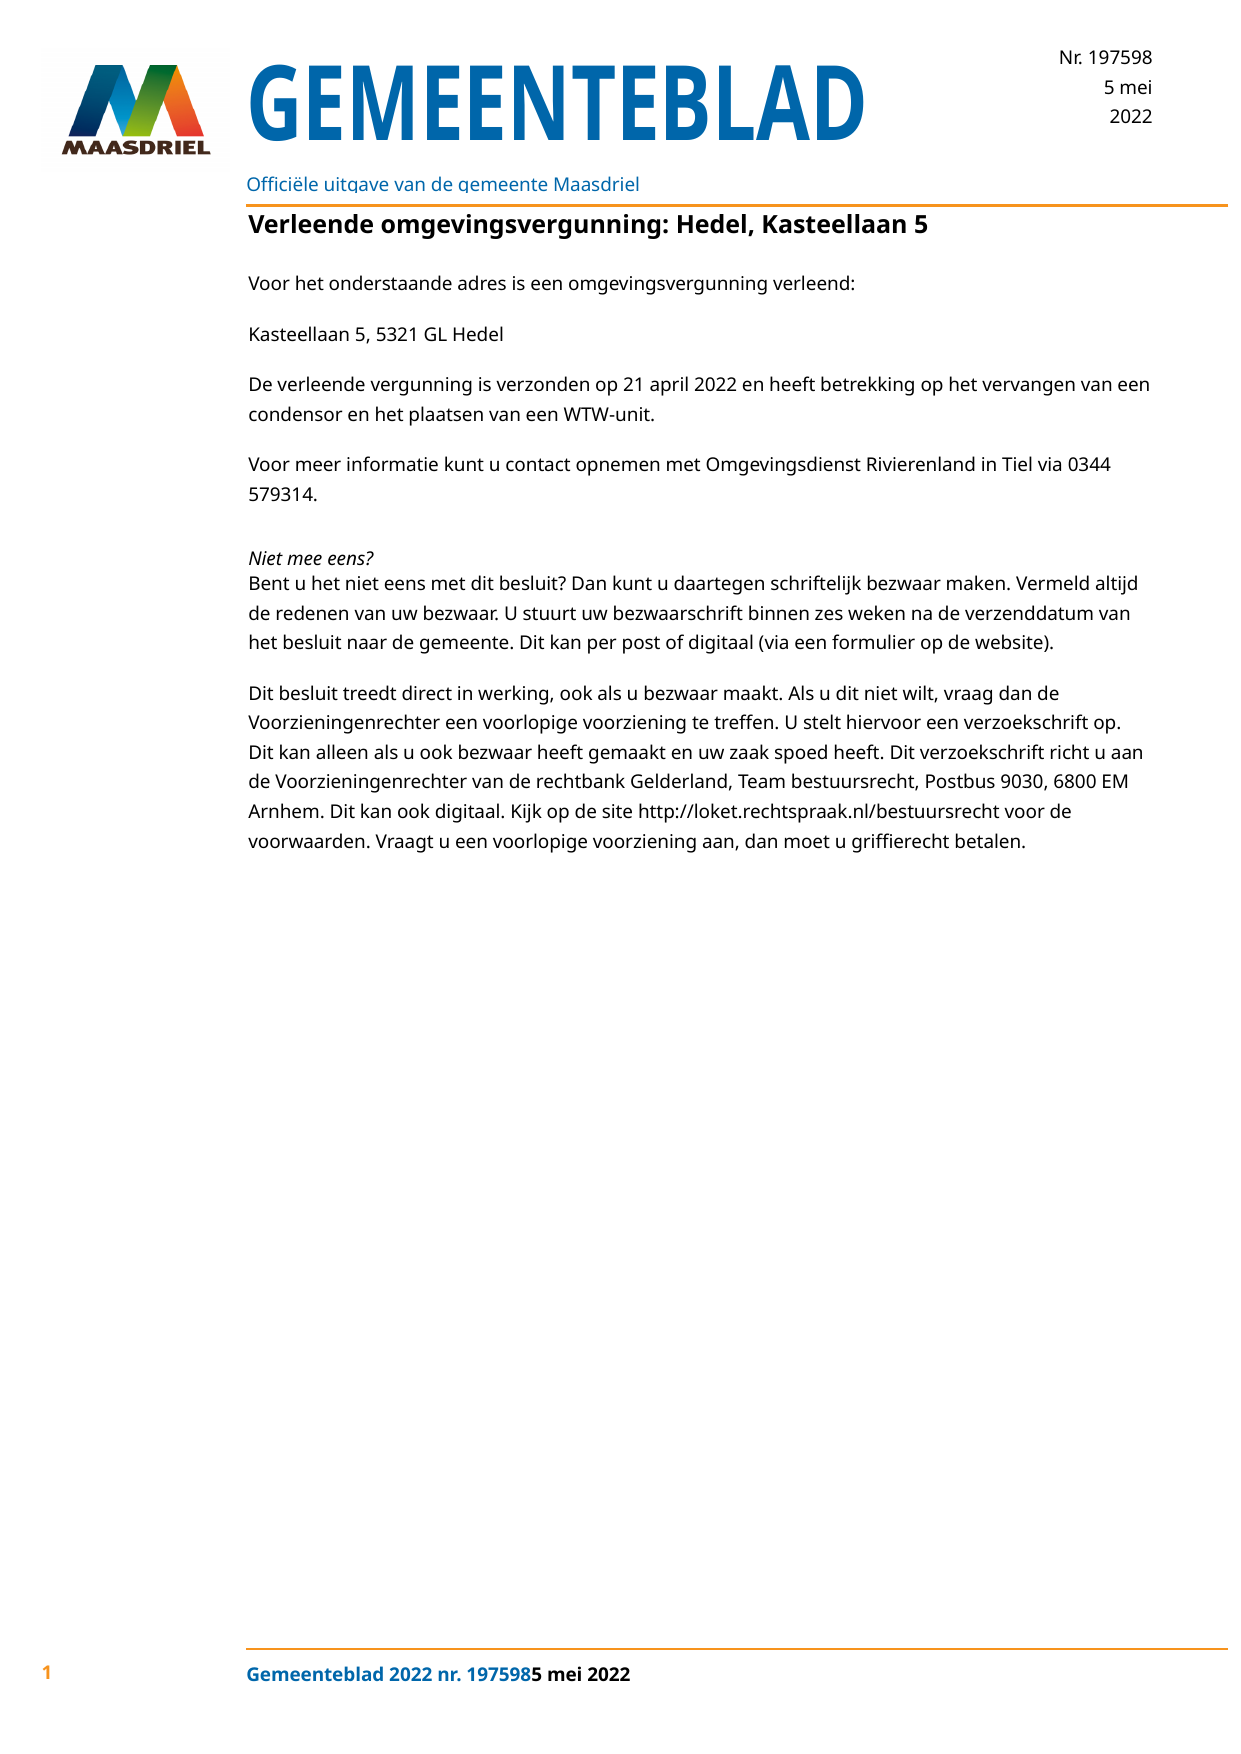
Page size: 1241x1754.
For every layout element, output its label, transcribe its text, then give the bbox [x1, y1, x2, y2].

text Niet mee eens? [248, 545, 1152, 570]
text Verleende omgevingsvergunning: Hedel, Kasteellaan 5 [248, 207, 1152, 241]
text Voor het onderstaande adres is een omgevingsvergunning verleend: [248, 270, 1152, 296]
picture [41, 47, 231, 172]
text Voor meer informatie kunt u contact opnemen met Omgevingsdienst Rivierenland in Tiel via 0344 579314. [248, 451, 1152, 506]
text Dit besluit treedt direct in werking, ook als u bezwaar maakt. Als u dit niet wilt, vraag dan de Voorzieningenrechter een voorlopige voorziening te treffen. U stelt hiervoor een verzoekschrift op. Dit kan alleen als u ook bezwaar heeft gemaakt en uw zaak spoed heeft. Dit verzoekschrift richt u aan de Voorzieningenrechter van de rechtbank Gelderland, Team bestuursrecht, Postbus 9030, 6800 EM Arnhem. Dit kan ook digitaal. Kijk op de site http://loket.rechtspraak.nl/bestuursrecht voor de voorwaarden. Vraagt u een voorlopige voorziening aan, dan moet u griffierecht betalen. [248, 680, 1152, 854]
text Kasteellaan 5, 5321 GL Hedel [248, 321, 1152, 346]
text Bent u het niet eens met dit besluit? Dan kunt u daartegen schriftelijk bezwaar maken. Vermeld altijd de redenen van uw bezwaar. U stuurt uw bezwaarschrift binnen zes weken na de verzenddatum van het besluit naar de gemeente. Dit kan per post of digitaal (via een formulier op de website). [248, 570, 1152, 655]
text De verleende vergunning is verzonden op 21 april 2022 en heeft betrekking op het vervangen van een condensor en het plaatsen van een WTW-unit. [248, 371, 1152, 426]
